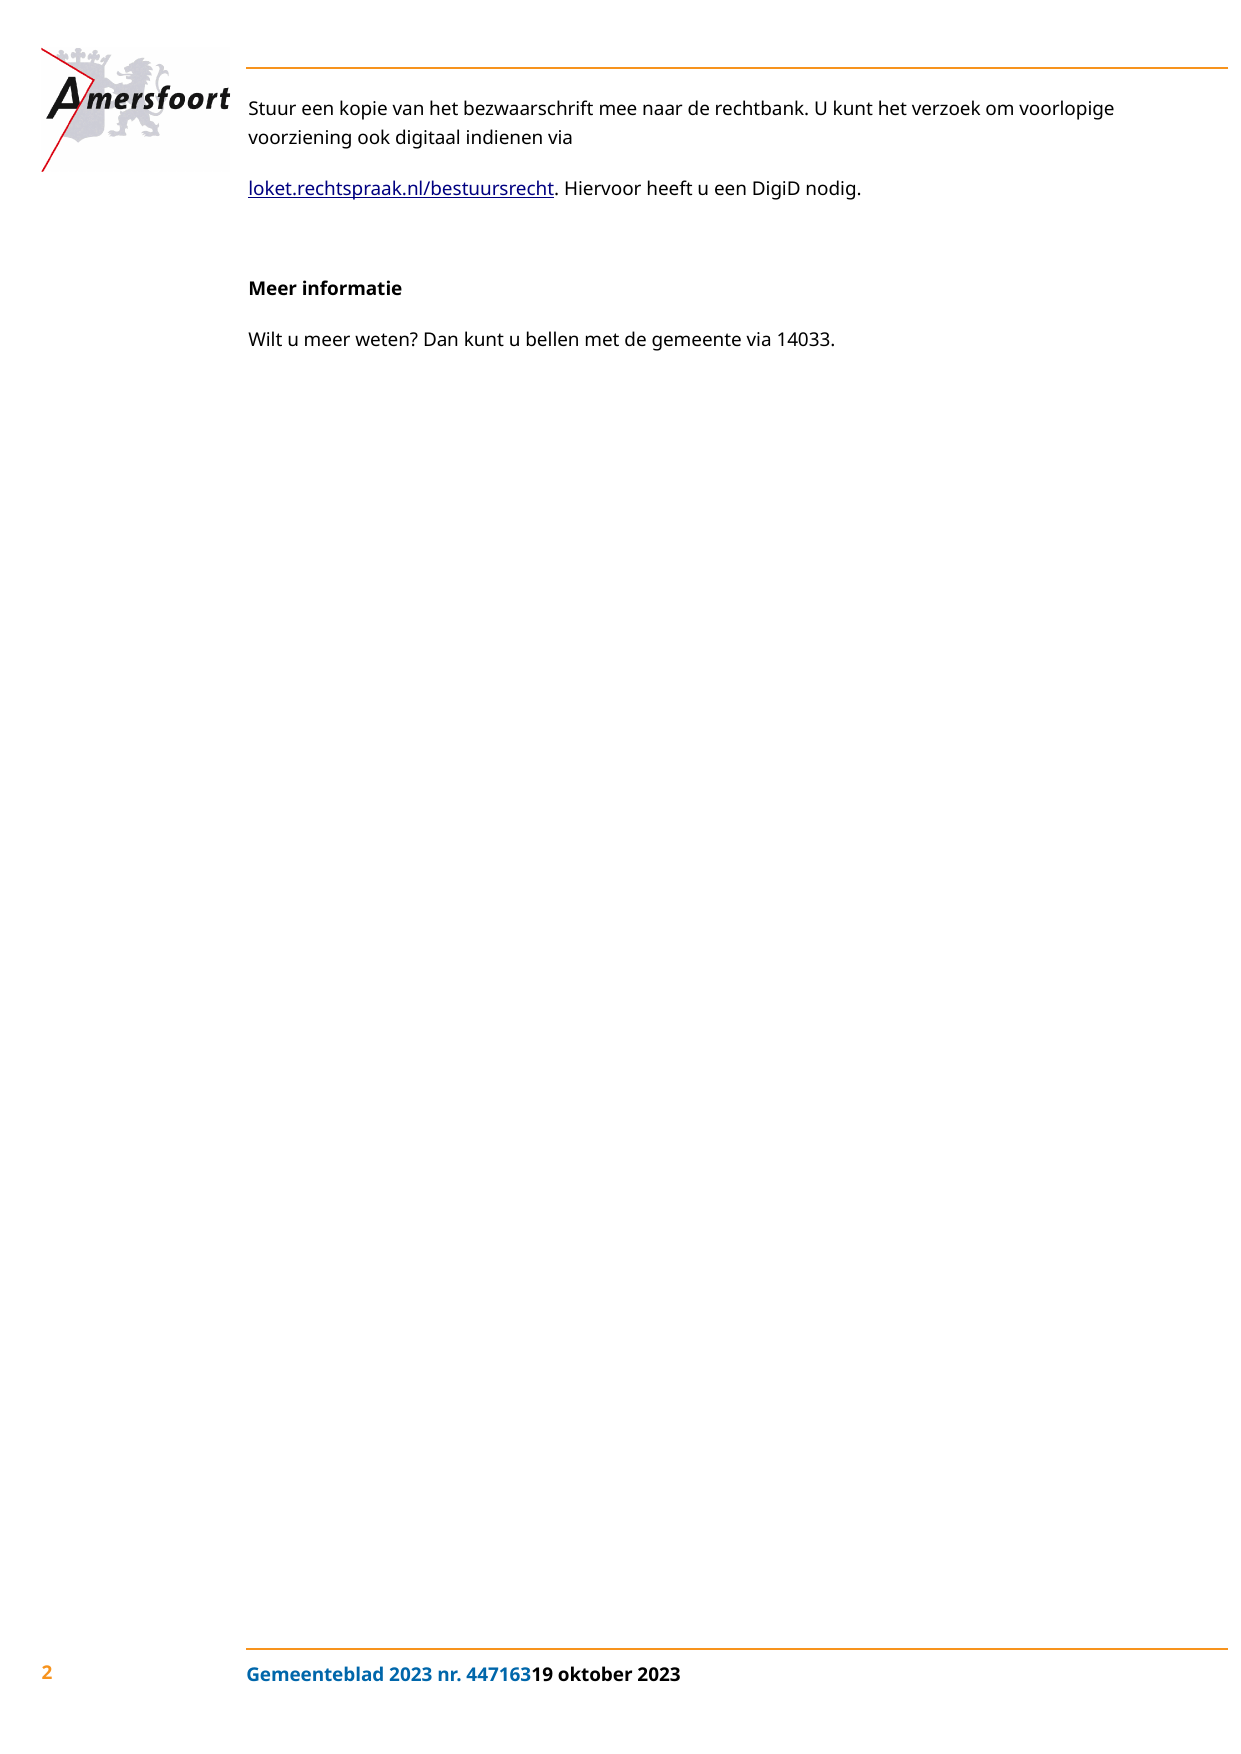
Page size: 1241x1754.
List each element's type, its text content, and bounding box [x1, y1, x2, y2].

text Wilt u meer weten? Dan kunt u bellen met de gemeente via 14033. [248, 326, 1152, 352]
text loket.rechtspraak.nl/bestuursrecht. Hiervoor heeft u een DigiD nodig. [248, 175, 1152, 201]
text Meer informatie [248, 276, 1152, 301]
text Stuur een kopie van het bezwaarschrift mee naar de rechtbank. U kunt het verzoek om voorlopige voorziening ook digitaal indienen via [248, 95, 1152, 150]
picture [41, 47, 231, 172]
